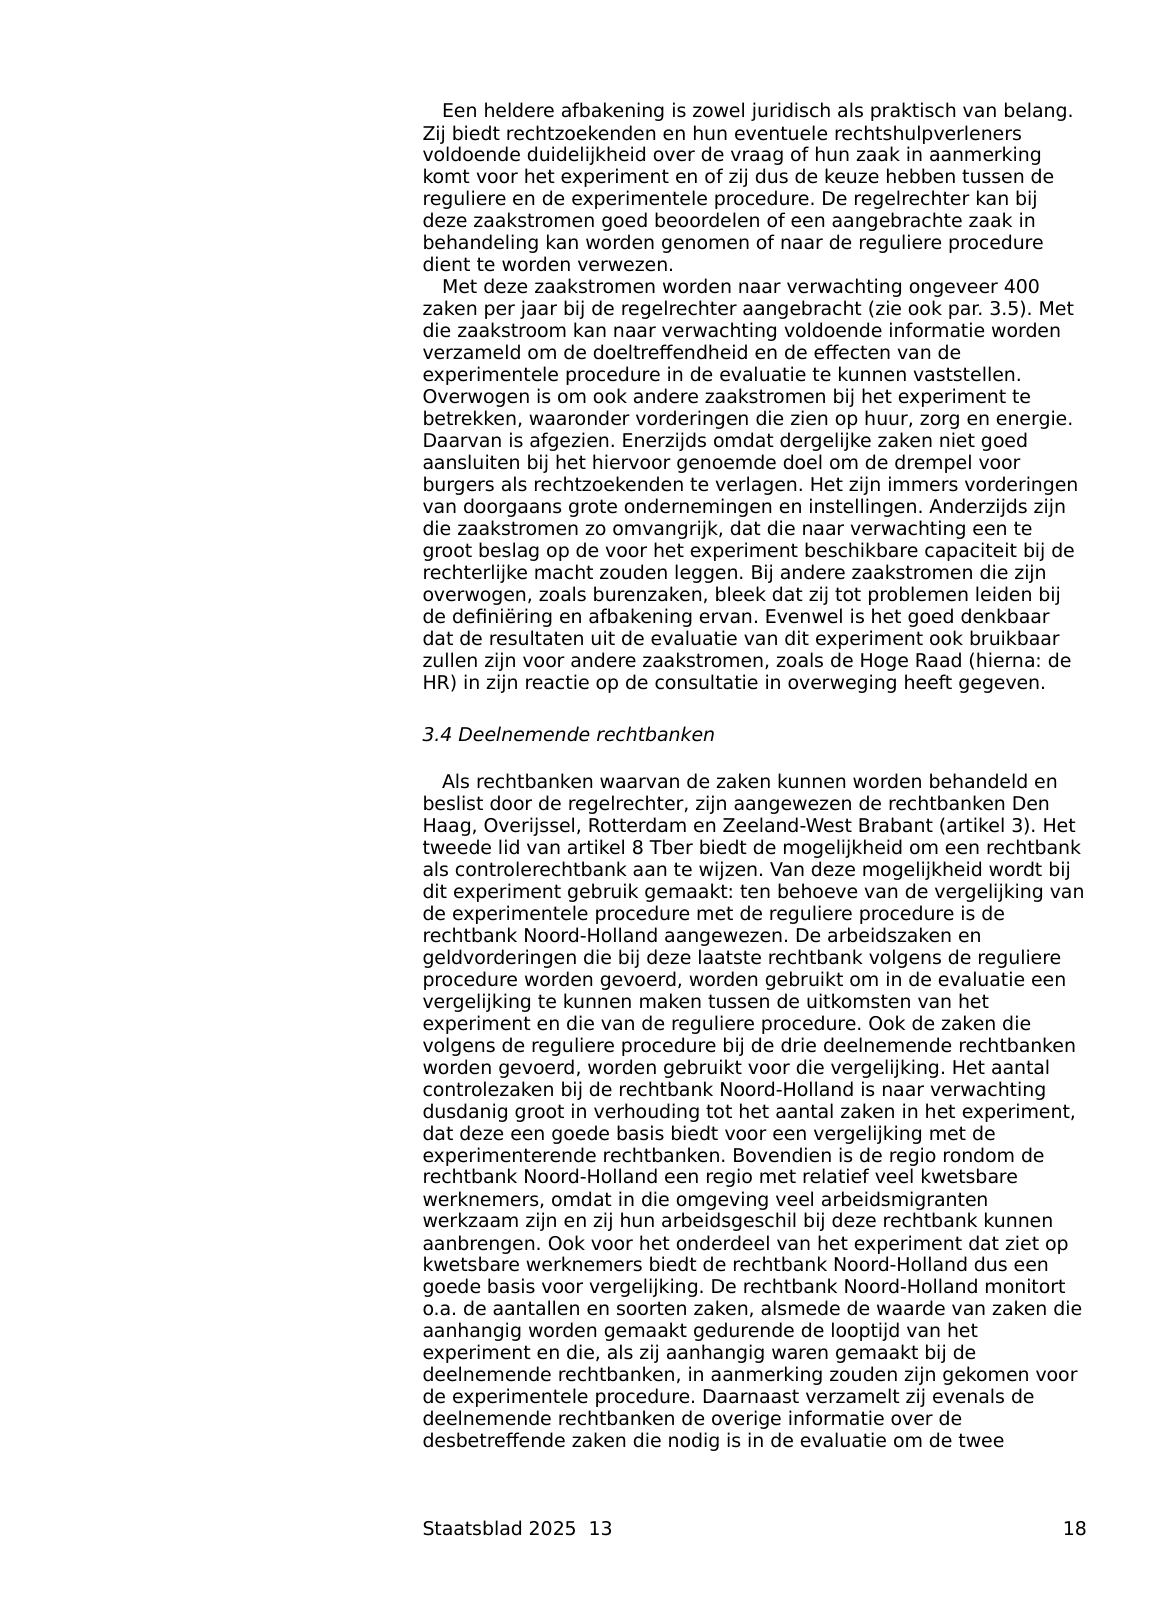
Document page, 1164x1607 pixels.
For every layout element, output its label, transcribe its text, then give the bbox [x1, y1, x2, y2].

text Met deze zaakstromen worden naar verwachting ongeveer 400 zaken per jaar bij de regelrechter aangebracht (zie ook par. 3.5). Met die zaakstroom kan naar verwachting voldoende informatie worden verzameld om de doeltreffendheid en de effecten van de experimentele procedure in de evaluatie te kunnen vaststellen. Overwogen is om ook andere zaakstromen bij het experiment te betrekken, waaronder vorderingen die zien op huur, zorg en energie. Daarvan is afgezien. Enerzijds omdat dergelijke zaken niet goed aansluiten bij het hiervoor genoemde doel om de drempel voor burgers als rechtzoekenden te verlagen. Het zijn immers vorderingen van doorgaans grote ondernemingen en instellingen. Anderzijds zijn die zaakstromen zo omvangrijk, dat die naar verwachting een te groot beslag op de voor het experiment beschikbare capaciteit bij de rechterlijke macht zouden leggen. Bij andere zaakstromen die zijn overwogen, zoals burenzaken, bleek dat zij tot problemen leiden bij de definiëring en afbakening ervan. Evenwel is het goed denkbaar dat de resultaten uit de evaluatie van dit experiment ook bruikbaar zullen zijn voor andere zaakstromen, zoals de Hoge Raad (hierna: de HR) in zijn reactie op de consultatie in overweging heeft gegeven. [422, 276, 1087, 694]
subtitle 3.4 Deelnemende rechtbanken [422, 724, 1087, 746]
text Als rechtbanken waarvan de zaken kunnen worden behandeld en beslist door de regelrechter, zijn aangewezen de rechtbanken Den Haag, Overijssel, Rotterdam en Zeeland-West Brabant (artikel 3). Het tweede lid van artikel 8 Tber biedt de mogelijkheid om een rechtbank als controlerechtbank aan te wijzen. Van deze mogelijkheid wordt bij dit experiment gebruik gemaakt: ten behoeve van de vergelijking van de experimentele procedure met de reguliere procedure is de rechtbank Noord-Holland aangewezen. De arbeidszaken en geldvorderingen die bij deze laatste rechtbank volgens de reguliere procedure worden gevoerd, worden gebruikt om in de evaluatie een vergelijking te kunnen maken tussen de uitkomsten van het experiment en die van de reguliere procedure. Ook de zaken die volgens de reguliere procedure bij de drie deelnemende rechtbanken worden gevoerd, worden gebruikt voor die vergelijking. Het aantal controlezaken bij de rechtbank Noord-Holland is naar verwachting dusdanig groot in verhouding tot het aantal zaken in het experiment, dat deze een goede basis biedt voor een vergelijking met de experimenterende rechtbanken. Bovendien is de regio rondom de rechtbank Noord-Holland een regio met relatief veel kwetsbare werknemers, omdat in die omgeving veel arbeidsmigranten werkzaam zijn en zij hun arbeidsgeschil bij deze rechtbank kunnen aanbrengen. Ook voor het onderdeel van het experiment dat ziet op kwetsbare werknemers biedt de rechtbank Noord-Holland dus een goede basis voor vergelijking. De rechtbank Noord-Holland monitort o.a. de aantallen en soorten zaken, alsmede de waarde van zaken die aanhangig worden gemaakt gedurende de looptijd van het experiment en die, als zij aanhangig waren gemaakt bij de deelnemende rechtbanken, in aanmerking zouden zijn gekomen voor de experimentele procedure. Daarnaast verzamelt zij evenals de deelnemende rechtbanken de overige informatie over de desbetreffende zaken die nodig is in de evaluatie om de twee [422, 771, 1087, 1452]
text Een heldere afbakening is zowel juridisch als praktisch van belang. Zij biedt rechtzoekenden en hun eventuele rechtshulpverleners voldoende duidelijkheid over de vraag of hun zaak in aanmerking komt voor het experiment en of zij dus de keuze hebben tussen de reguliere en de experimentele procedure. De regelrechter kan bij deze zaakstromen goed beoordelen of een aangebrachte zaak in behandeling kan worden genomen of naar de reguliere procedure dient te worden verwezen. [422, 100, 1087, 276]
